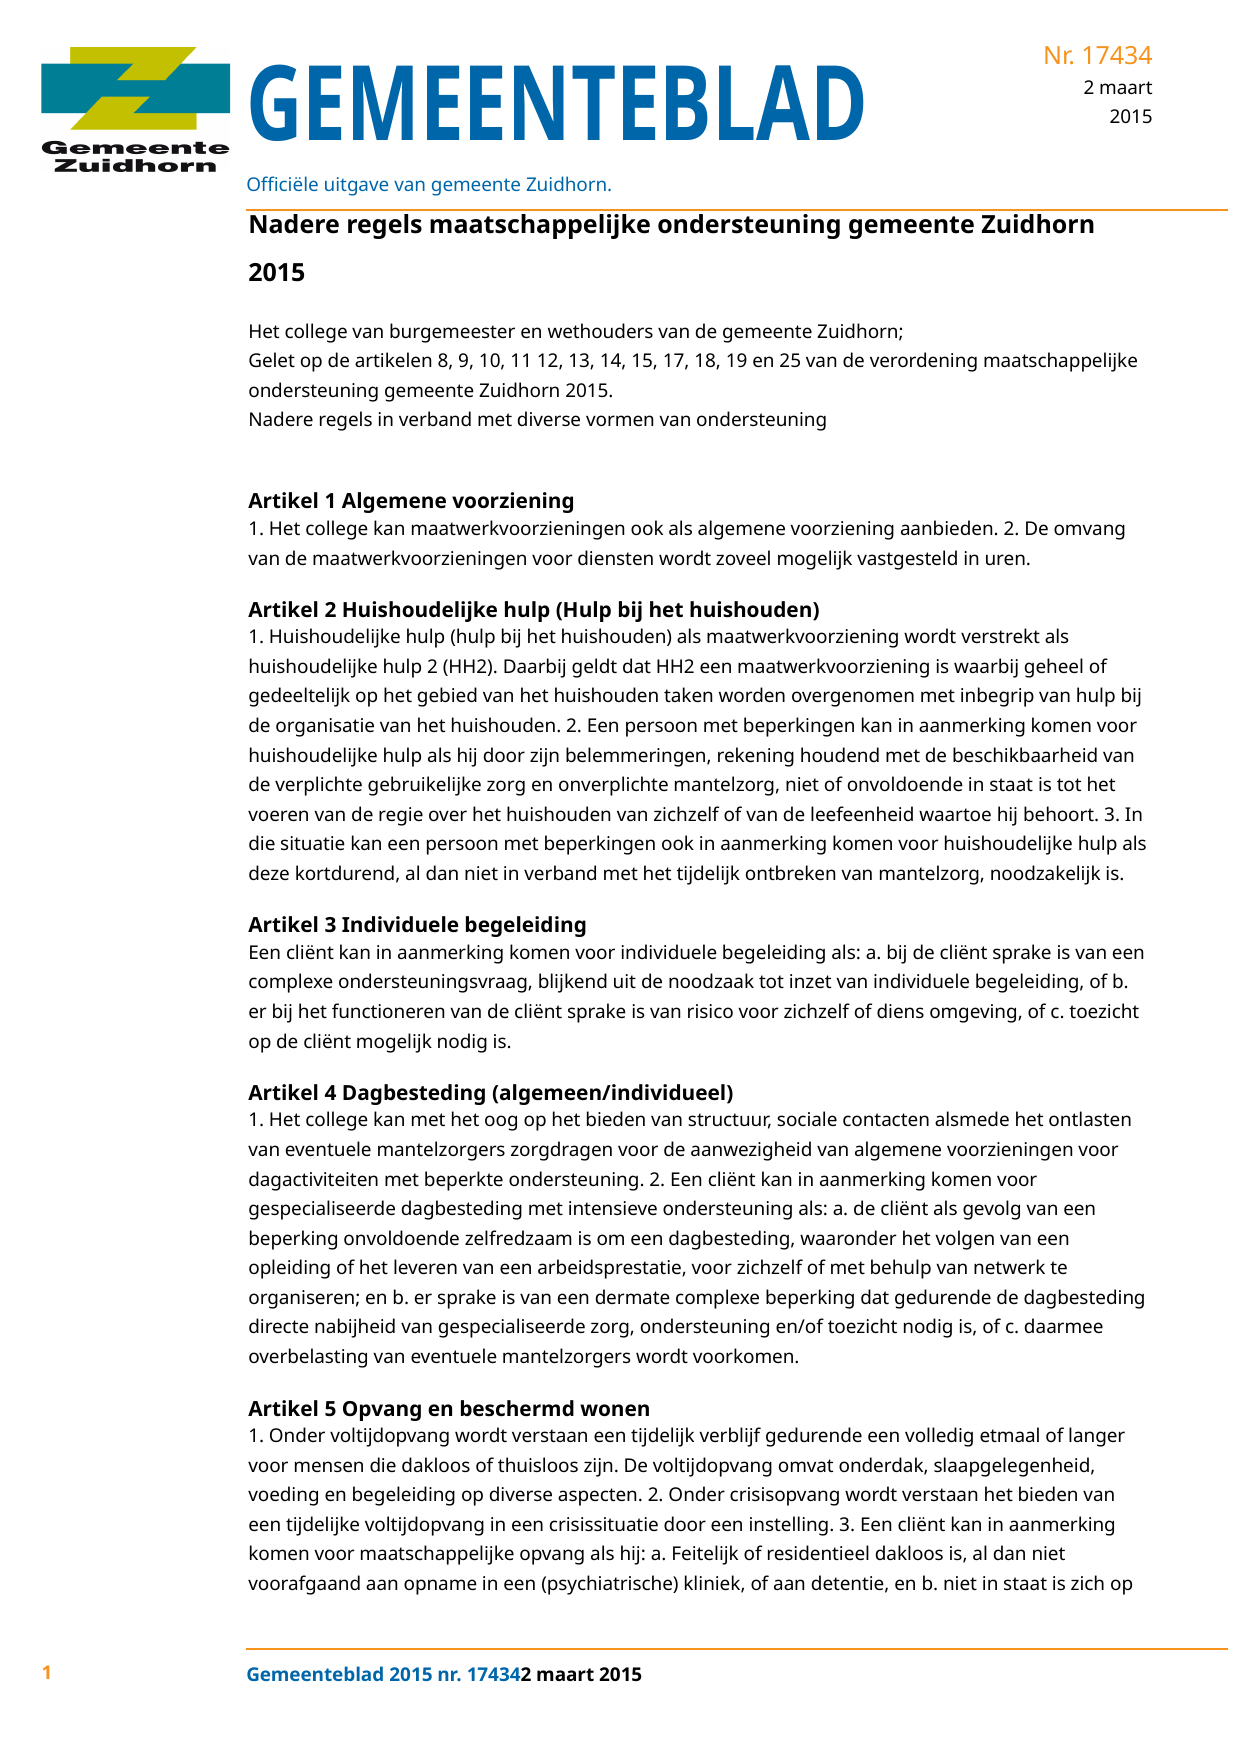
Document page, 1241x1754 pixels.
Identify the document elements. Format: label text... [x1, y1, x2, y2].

text Artikel 4 Dagbesteding (algemeen/individueel) [248, 1078, 1152, 1107]
text 1. Het college kan met het oog op het bieden van structuur, sociale contacten alsmede het ontlasten van eventuele mantelzorgers zorgdragen voor de aanwezigheid van algemene voorzieningen voor dagactiviteiten met beperkte ondersteuning. 2. Een cliënt kan in aanmerking komen voor gespecialiseerde dagbesteding met intensieve ondersteuning als: a. de cliënt als gevolg van een beperking onvoldoende zelfredzaam is om een dagbesteding, waaronder het volgen van een opleiding of het leveren van een arbeidsprestatie, voor zichzelf of met behulp van netwerk te organiseren; en b. er sprake is van een dermate complexe beperking dat gedurende de dagbesteding directe nabijheid van gespecialiseerde zorg, ondersteuning en/of toezicht nodig is, of c. daarmee overbelasting van eventuele mantelzorgers wordt voorkomen. [248, 1107, 1152, 1369]
text Het college van burgemeester en wethouders van de gemeente Zuidhorn; [248, 318, 1152, 344]
text 1. Het college kan maatwerkvoorzieningen ook als algemene voorziening aanbieden. 2. De omvang van de maatwerkvoorzieningen voor diensten wordt zoveel mogelijk vastgesteld in uren. [248, 515, 1152, 570]
text Artikel 2 Huishoudelijke hulp (Hulp bij het huishouden) [248, 595, 1152, 623]
text Nadere regels maatschappelijke ondersteuning gemeente Zuidhorn 2015 [248, 211, 1152, 288]
picture [41, 47, 231, 172]
text Artikel 1 Algemene voorziening [248, 487, 1152, 515]
text Gelet op de artikelen 8, 9, 10, 11 12, 13, 14, 15, 17, 18, 19 en 25 van de verordening maatschappelijke ondersteuning gemeente Zuidhorn 2015. [248, 347, 1152, 403]
text Artikel 5 Opvang en beschermd wonen [248, 1394, 1152, 1422]
text Nadere regels in verband met diverse vormen van ondersteuning [248, 407, 1152, 432]
text Een cliënt kan in aanmerking komen voor individuele begeleiding als: a. bij de cliënt sprake is van een complexe ondersteuningsvraag, blijkend uit de noodzaak tot inzet van individuele begeleiding, of b. er bij het functioneren van de cliënt sprake is van risico voor zichzelf of diens omgeving, of c. toezicht op de cliënt mogelijk nodig is. [248, 939, 1152, 1053]
text 1. Onder voltijdopvang wordt verstaan een tijdelijk verblijf gedurende een volledig etmaal of langer voor mensen die dakloos of thuisloos zijn. De voltijdopvang omvat onderdak, slaapgelegenheid, voeding en begeleiding op diverse aspecten. 2. Onder crisisopvang wordt verstaan het bieden van een tijdelijke voltijdopvang in een crisissituatie door een instelling. 3. Een cliënt kan in aanmerking komen voor maatschappelijke opvang als hij: a. Feitelijk of residentieel dakloos is, al dan niet voorafgaand aan opname in een (psychiatrische) kliniek, of aan detentie, en b. niet in staat is zich op [248, 1422, 1152, 1596]
text 1. Huishoudelijke hulp (hulp bij het huishouden) als maatwerkvoorziening wordt verstrekt als huishoudelijke hulp 2 (HH2). Daarbij geldt dat HH2 een maatwerkvoorziening is waarbij geheel of gedeeltelijk op het gebied van het huishouden taken worden overgenomen met inbegrip van hulp bij de organisatie van het huishouden. 2. Een persoon met beperkingen kan in aanmerking komen voor huishoudelijke hulp als hij door zijn belemmeringen, rekening houdend met de beschikbaarheid van de verplichte gebruikelijke zorg en onverplichte mantelzorg, niet of onvoldoende in staat is tot het voeren van de regie over het huishouden van zichzelf of van de leefeenheid waartoe hij behoort. 3. In die situatie kan een persoon met beperkingen ook in aanmerking komen voor huishoudelijke hulp als deze kortdurend, al dan niet in verband met het tijdelijk ontbreken van mantelzorg, noodzakelijk is. [248, 623, 1152, 886]
text Artikel 3 Individuele begeleiding [248, 911, 1152, 939]
